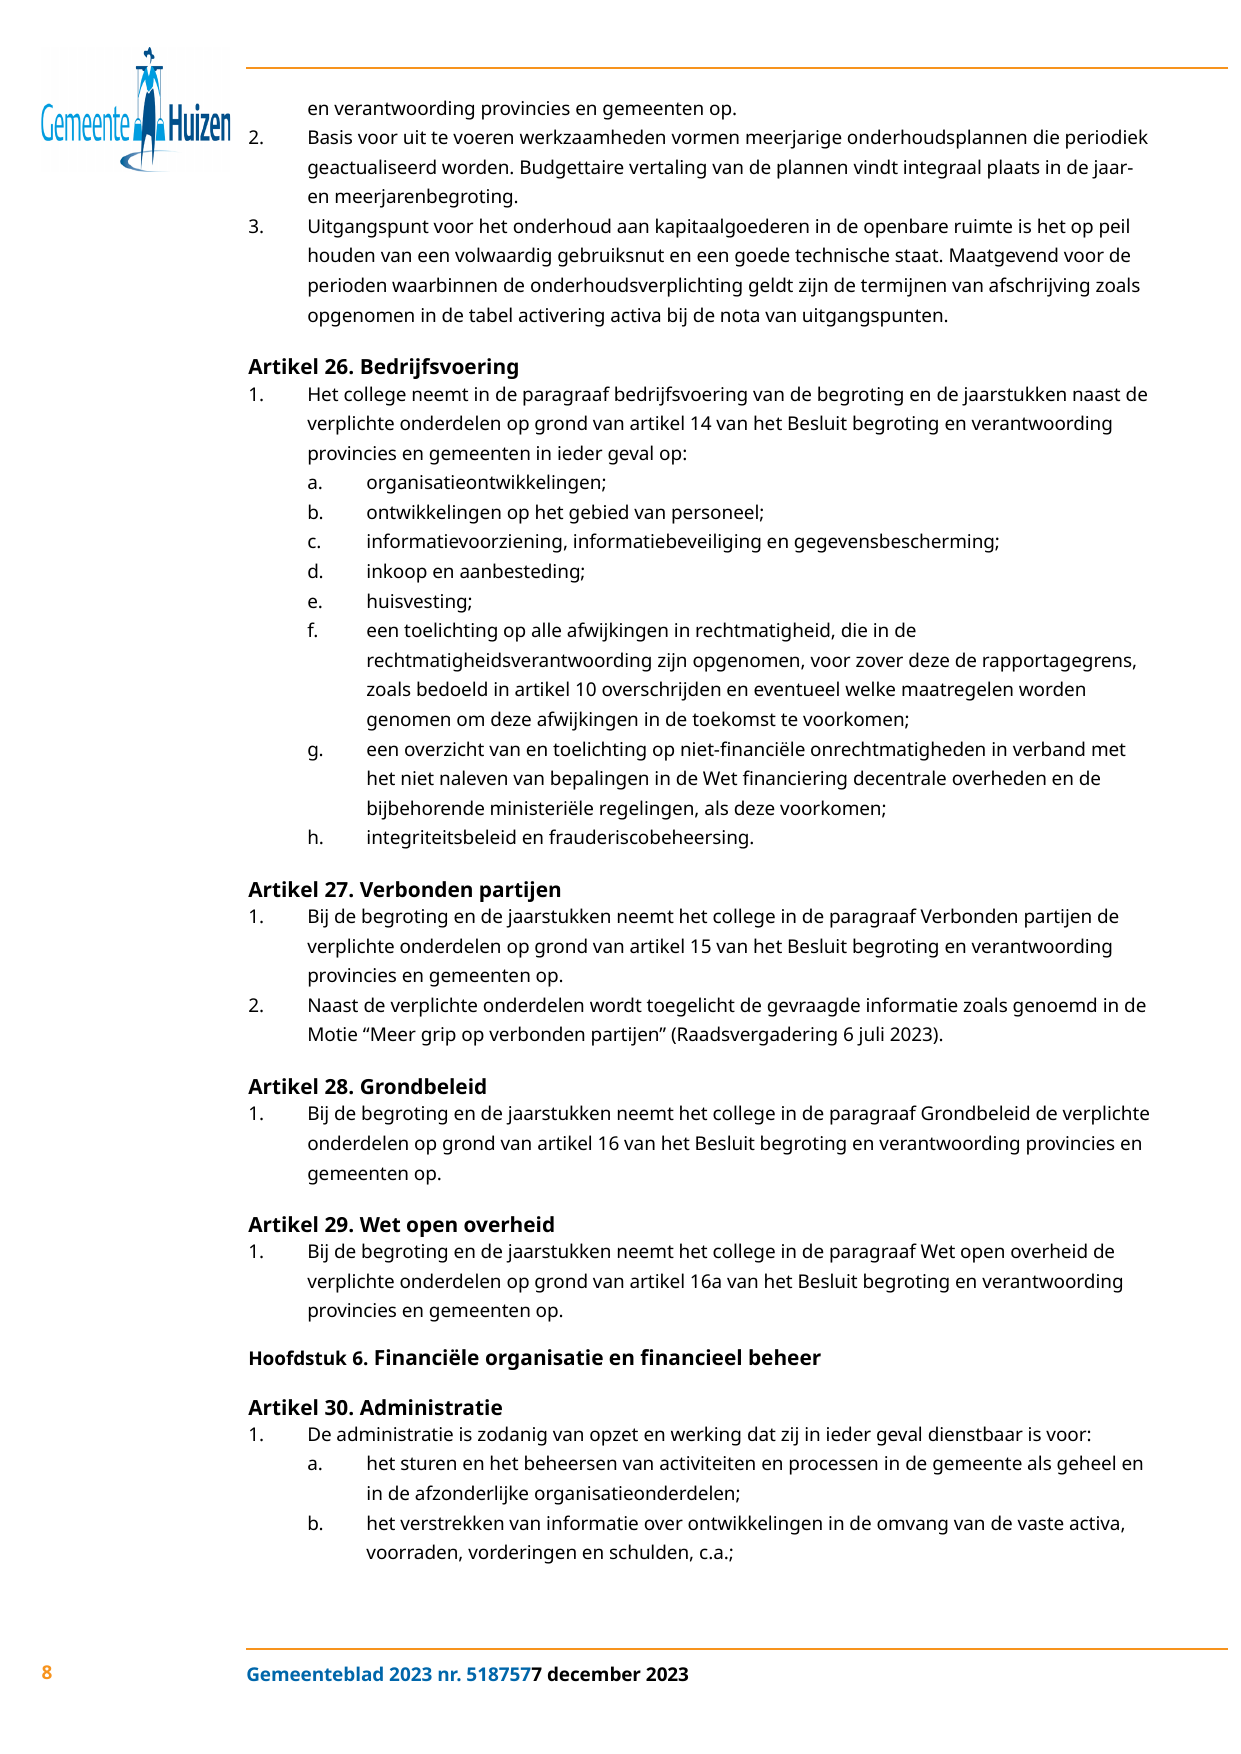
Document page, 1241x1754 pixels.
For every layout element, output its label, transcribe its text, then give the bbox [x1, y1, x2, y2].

list integriteitsbeleid en frauderiscobeheersing. [307, 824, 1152, 850]
list Bij de begroting en de jaarstukken neemt het college in de paragraaf Verbonden partijen de verplichte onderdelen op grond van artikel 15 van het Besluit begroting en verantwoording provincies en gemeenten op. [248, 903, 1152, 988]
list informatievoorziening, informatiebeveiliging en gegevensbescherming; [307, 529, 1152, 554]
list Uitgangspunt voor het onderhoud aan kapitaalgoederen in de openbare ruimte is het op peil houden van een volwaardig gebruiksnut en een goede technische staat. Maatgevend voor de perioden waarbinnen de onderhoudsverplichting geldt zijn de termijnen van afschrijving zoals opgenomen in de tabel activering activa bij de nota van uitgangspunten. [248, 213, 1152, 328]
picture [41, 47, 231, 172]
list een overzicht van en toelichting op niet-financiële onrechtmatigheden in verband met het niet naleven van bepalingen in de Wet financiering decentrale overheden en de bijbehorende ministeriële regelingen, als deze voorkomen; [307, 736, 1152, 821]
text Artikel 29. Wet open overheid [248, 1210, 1152, 1238]
list een toelichting op alle afwijkingen in rechtmatigheid, die in de rechtmatigheidsverantwoording zijn opgenomen, voor zover deze de rapportagegrens, zoals bedoeld in artikel 10 overschrijden en eventueel welke maatregelen worden genomen om deze afwijkingen in de toekomst te voorkomen; [307, 617, 1152, 732]
list Het college neemt in de paragraaf bedrijfsvoering van de begroting en de jaarstukken naast de verplichte onderdelen op grond van artikel 14 van het Besluit begroting en verantwoording provincies en gemeenten in ieder geval op: [248, 381, 1152, 466]
list het verstrekken van informatie over ontwikkelingen in de omvang van de vaste activa, voorraden, vorderingen en schulden, c.a.; [307, 1510, 1152, 1565]
list organisatieontwikkelingen; [307, 469, 1152, 495]
list Bij de begroting en de jaarstukken neemt het college in de paragraaf Wet open overheid de verplichte onderdelen op grond van artikel 16a van het Besluit begroting en verantwoording provincies en gemeenten op. [248, 1238, 1152, 1323]
text Artikel 26. Bedrijfsvoering [248, 352, 1152, 381]
list ontwikkelingen op het gebied van personeel; [307, 499, 1152, 525]
text Artikel 27. Verbonden partijen [248, 875, 1152, 903]
list Naast de verplichte onderdelen wordt toegelicht de gevraagde informatie zoals genoemd in de Motie “Meer grip op verbonden partijen” (Raadsvergadering 6 juli 2023). [248, 992, 1152, 1047]
list huisvesting; [307, 588, 1152, 613]
text Artikel 28. Grondbeleid [248, 1072, 1152, 1101]
list Basis voor uit te voeren werkzaamheden vormen meerjarige onderhoudsplannen die periodiek geactualiseerd worden. Budgettaire vertaling van de plannen vindt integraal plaats in de jaar- en meerjarenbegroting. [248, 124, 1152, 209]
list het sturen en het beheersen van activiteiten en processen in de gemeente als geheel en in de afzonderlijke organisatieonderdelen; [307, 1451, 1152, 1506]
text Hoofdstuk 6. Financiële organisatie en financieel beheer [248, 1343, 1152, 1372]
list De administratie is zodanig van opzet en werking dat zij in ieder geval dienstbaar is voor: [248, 1421, 1152, 1447]
text Artikel 30. Administratie [248, 1393, 1152, 1421]
list en verantwoording provincies en gemeenten op. [248, 95, 1152, 121]
list Bij de begroting en de jaarstukken neemt het college in de paragraaf Grondbeleid de verplichte onderdelen op grond van artikel 16 van het Besluit begroting en verantwoording provincies en gemeenten op. [248, 1101, 1152, 1185]
list inkoop en aanbesteding; [307, 558, 1152, 584]
